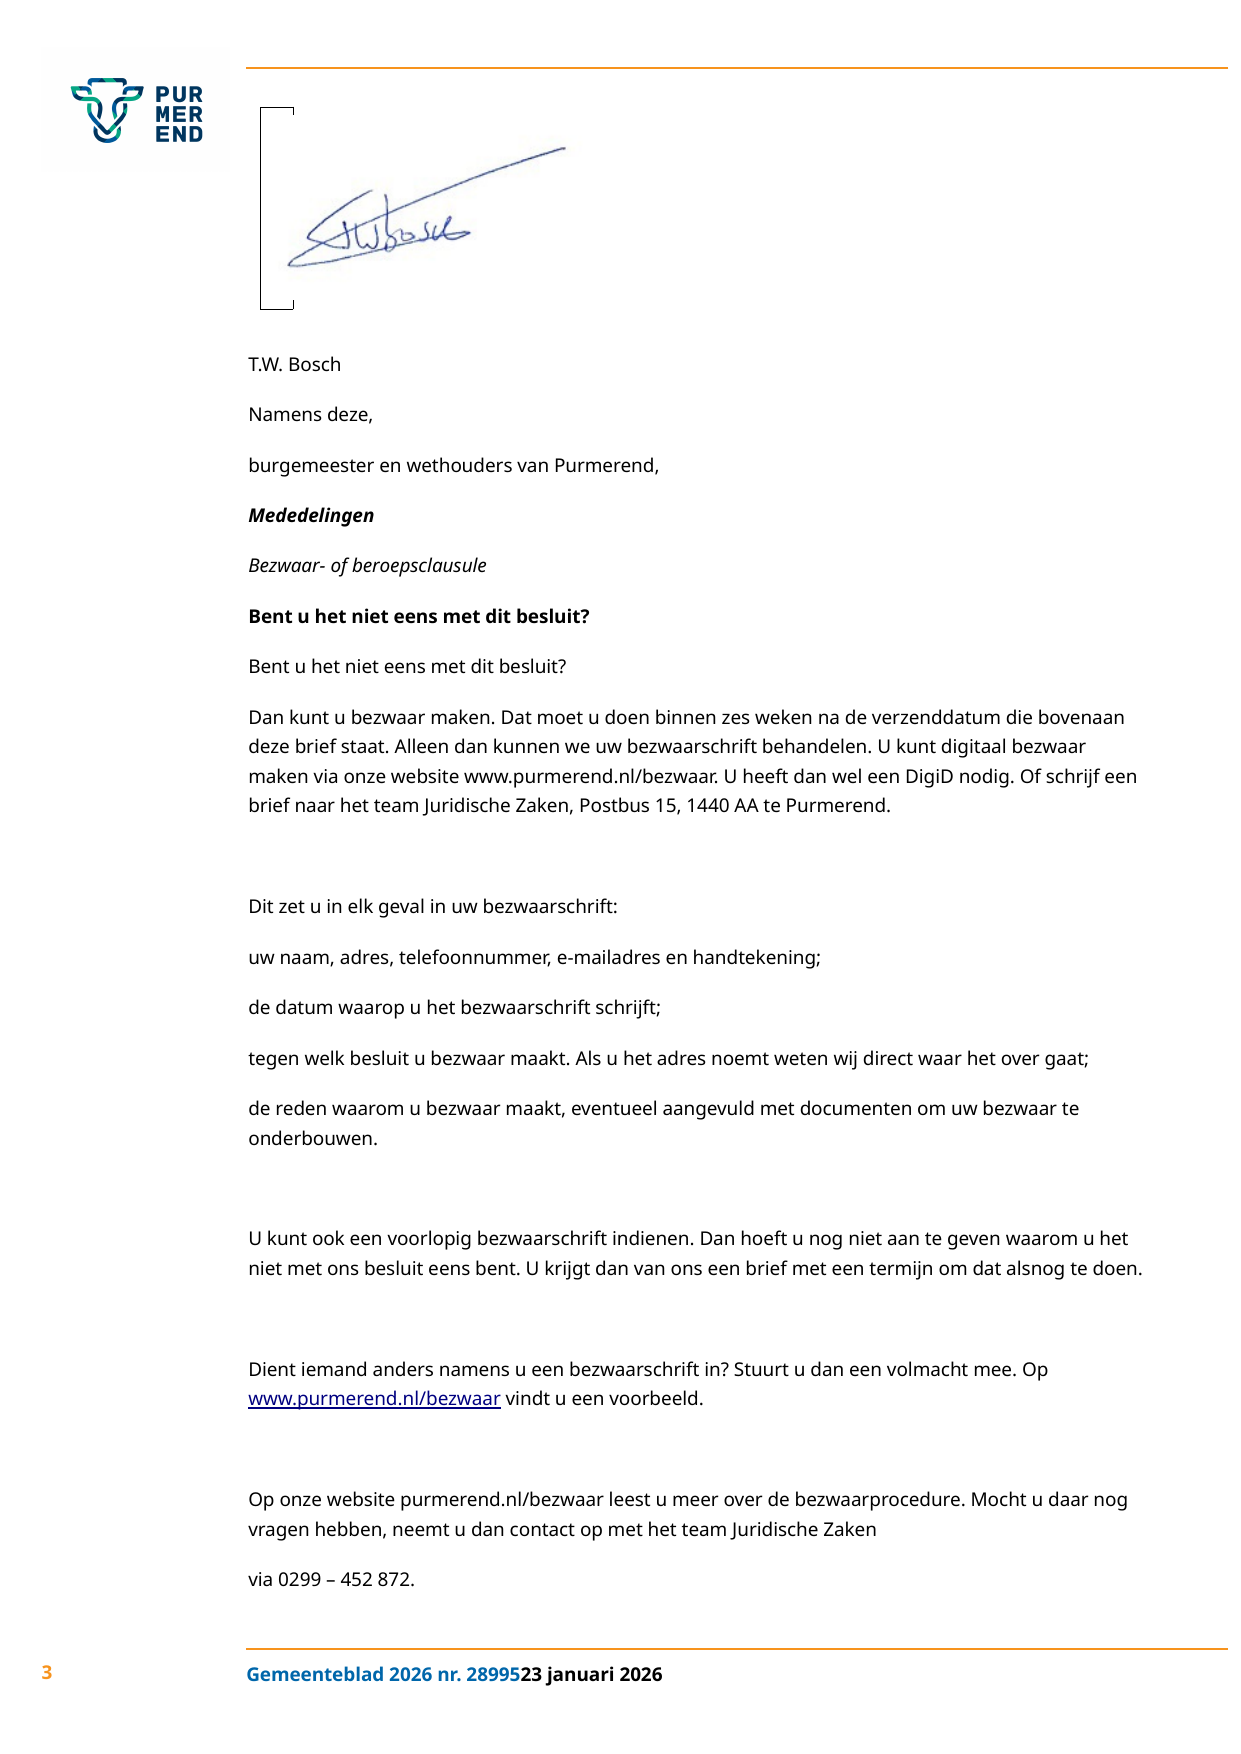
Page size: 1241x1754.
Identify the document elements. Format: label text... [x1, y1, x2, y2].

text Op onze website purmerend.nl/bezwaar leest u meer over de bezwaarprocedure. Mocht u daar nog vragen hebben, neemt u dan contact op met het team Juridische Zaken [248, 1486, 1152, 1542]
text Bent u het niet eens met dit besluit? [248, 653, 1152, 679]
text de reden waarom u bezwaar maakt, eventueel aangevuld met documenten om uw bezwaar te onderbouwen. [248, 1095, 1152, 1151]
text Dit zet u in elk geval in uw bezwaarschrift: [248, 893, 1152, 919]
text Bezwaar- of beroepsclausule [248, 553, 1152, 578]
text tegen welk besluit u bezwaar maakt. Als u het adres noemt weten wij direct waar het over gaat; [248, 1045, 1152, 1071]
text U kunt ook een voorlopig bezwaarschrift indienen. Dan hoeft u nog niet aan te geven waarom u het niet met ons besluit eens bent. U krijgt dan van ons een brief met een termijn om dat alsnog te doen. [248, 1226, 1152, 1281]
text Mededelingen [248, 502, 1152, 528]
text Namens deze, [248, 401, 1152, 427]
text Dient iemand anders namens u een bezwaarschrift in? Stuurt u dan een volmacht mee. Op www.purmerend.nl/bezwaar vindt u een voorbeeld. [248, 1356, 1152, 1411]
text Dan kunt u bezwaar maken. Dat moet u doen binnen zes weken na de verzenddatum die bovenaan deze brief staat. Alleen dan kunnen we uw bezwaarschrift behandelen. U kunt digitaal bezwaar maken via onze website www.purmerend.nl/bezwaar. U heeft dan wel een DigiD nodig. Of schrijf een brief naar het team Juridische Zaken, Postbus 15, 1440 AA te Purmerend. [248, 704, 1152, 818]
picture [41, 47, 231, 172]
text via 0299 – 452 872. [248, 1566, 1152, 1592]
text uw naam, adres, telefoonnummer, e-mailadres en handtekening; [248, 944, 1152, 970]
text burgemeester en wethouders van Purmerend, [248, 452, 1152, 478]
text de datum waarop u het bezwaarschrift schrijft; [248, 994, 1152, 1020]
text T.W. Bosch [248, 351, 1152, 377]
picture [268, 115, 600, 300]
text Bent u het niet eens met dit besluit? [248, 603, 1152, 629]
